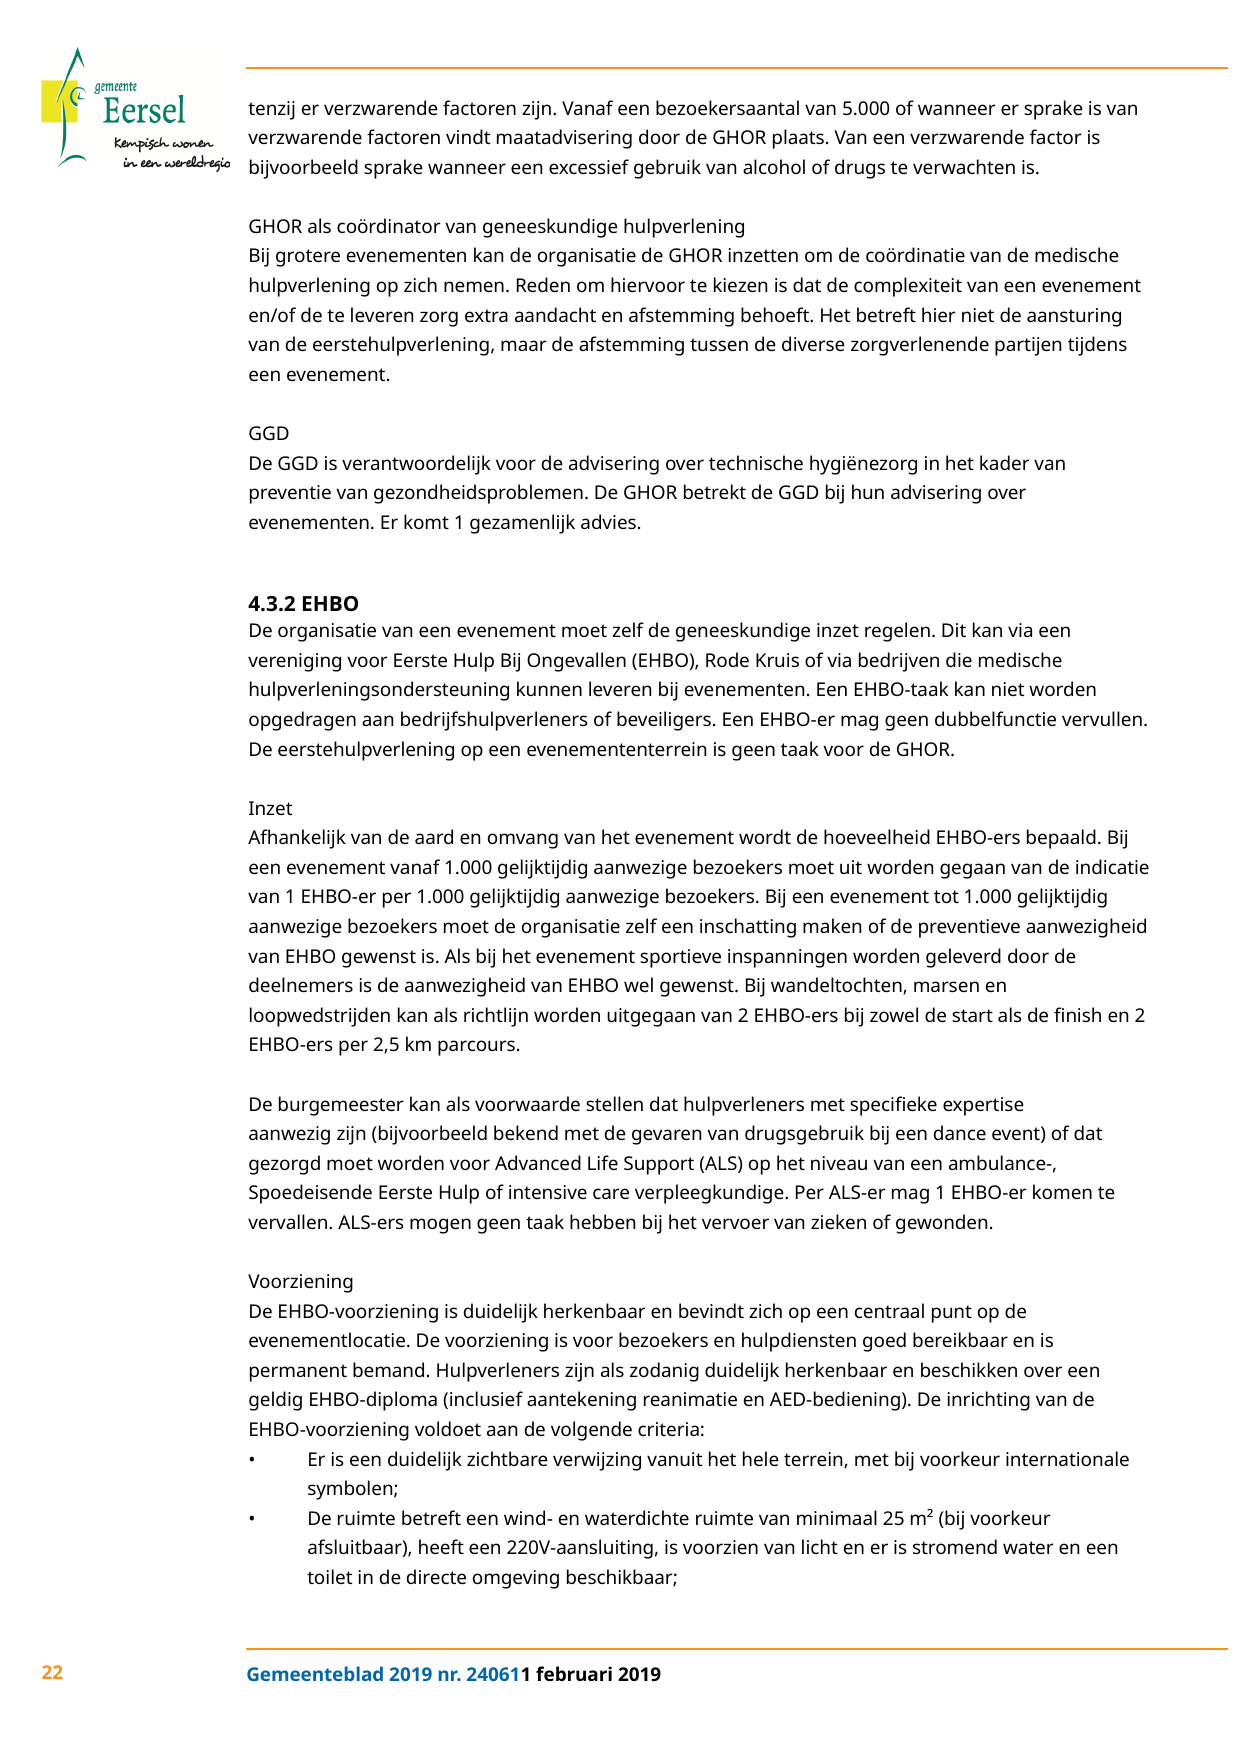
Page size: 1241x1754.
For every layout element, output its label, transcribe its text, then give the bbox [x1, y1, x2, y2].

text Voorziening [248, 1268, 1152, 1294]
list Er is een duidelijk zichtbare verwijzing vanuit het hele terrein, met bij voorkeur internationale symbolen; [248, 1446, 1152, 1501]
text Afhankelijk van de aard en omvang van het evenement wordt de hoeveelheid EHBO-ers bepaald. Bij een evenement vanaf 1.000 gelijktijdig aanwezige bezoekers moet uit worden gegaan van de indicatie van 1 EHBO-er per 1.000 gelijktijdig aanwezige bezoekers. Bij een evenement tot 1.000 gelijktijdig aanwezige bezoekers moet de organisatie zelf een inschatting maken of de preventieve aanwezigheid van EHBO gewenst is. Als bij het evenement sportieve inspanningen worden geleverd door de deelnemers is de aanwezigheid van EHBO wel gewenst. Bij wandeltochten, marsen en loopwedstrijden kan als richtlijn worden uitgegaan van 2 EHBO-ers bij zowel de start als de finish en 2 EHBO-ers per 2,5 km parcours. [248, 824, 1152, 1057]
text Inzet [248, 795, 1152, 821]
text GHOR als coördinator van geneeskundige hulpverlening [248, 213, 1152, 239]
text tenzij er verzwarende factoren zijn. Vanaf een bezoekersaantal van 5.000 of wanneer er sprake is van verzwarende factoren vindt maatadvisering door de GHOR plaats. Van een verzwarende factor is bijvoorbeeld sprake wanneer een excessief gebruik van alcohol of drugs te verwachten is. [248, 95, 1152, 180]
text GGD [248, 420, 1152, 446]
text Bij grotere evenementen kan de organisatie de GHOR inzetten om de coördinatie van de medische hulpverlening op zich nemen. Reden om hiervoor te kiezen is dat de complexiteit van een evenement en/of de te leveren zorg extra aandacht en afstemming behoeft. Het betreft hier niet de aansturing van de eerstehulpverlening, maar de afstemming tussen de diverse zorgverlenende partijen tijdens een evenement. [248, 243, 1152, 387]
text De EHBO-voorziening is duidelijk herkenbaar en bevindt zich op een centraal punt op de evenementlocatie. De voorziening is voor bezoekers en hulpdiensten goed bereikbaar en is permanent bemand. Hulpverleners zijn als zodanig duidelijk herkenbaar en beschikken over een geldig EHBO-diploma (inclusief aantekening reanimatie en AED-bediening). De inrichting van de EHBO-voorziening voldoet aan de volgende criteria: [248, 1298, 1152, 1442]
text De burgemeester kan als voorwaarde stellen dat hulpverleners met specifieke expertise [248, 1091, 1152, 1116]
text De organisatie van een evenement moet zelf de geneeskundige inzet regelen. Dit kan via een vereniging voor Eerste Hulp Bij Ongevallen (EHBO), Rode Kruis of via bedrijven die medische hulpverleningsondersteuning kunnen leveren bij evenementen. Een EHBO-taak kan niet worden opgedragen aan bedrijfshulpverleners of beveiligers. Een EHBO-er mag geen dubbelfunctie vervullen. De eerstehulpverlening op een evenemententerrein is geen taak voor de GHOR. [248, 617, 1152, 761]
text aanwezig zijn (bijvoorbeeld bekend met de gevaren van drugsgebruik bij een dance event) of dat gezorgd moet worden voor Advanced Life Support (ALS) op het niveau van een ambulance-, Spoedeisende Eerste Hulp of intensive care verpleegkundige. Per ALS-er mag 1 EHBO-er komen te vervallen. ALS-ers mogen geen taak hebben bij het vervoer van zieken of gewonden. [248, 1120, 1152, 1235]
text De GGD is verantwoordelijk voor de advisering over technische hygiënezorg in het kader van preventie van gezondheidsproblemen. De GHOR betrekt de GGD bij hun advisering over evenementen. Er komt 1 gezamenlijk advies. [248, 450, 1152, 535]
text 4.3.2 EHBO [248, 589, 1152, 617]
picture [41, 47, 231, 172]
list De ruimte betreft een wind- en waterdichte ruimte van minimaal 25 m² (bij voorkeur afsluitbaar), heeft een 220V-aansluiting, is voorzien van licht en er is stromend water en een toilet in de directe omgeving beschikbaar; [248, 1505, 1152, 1590]
